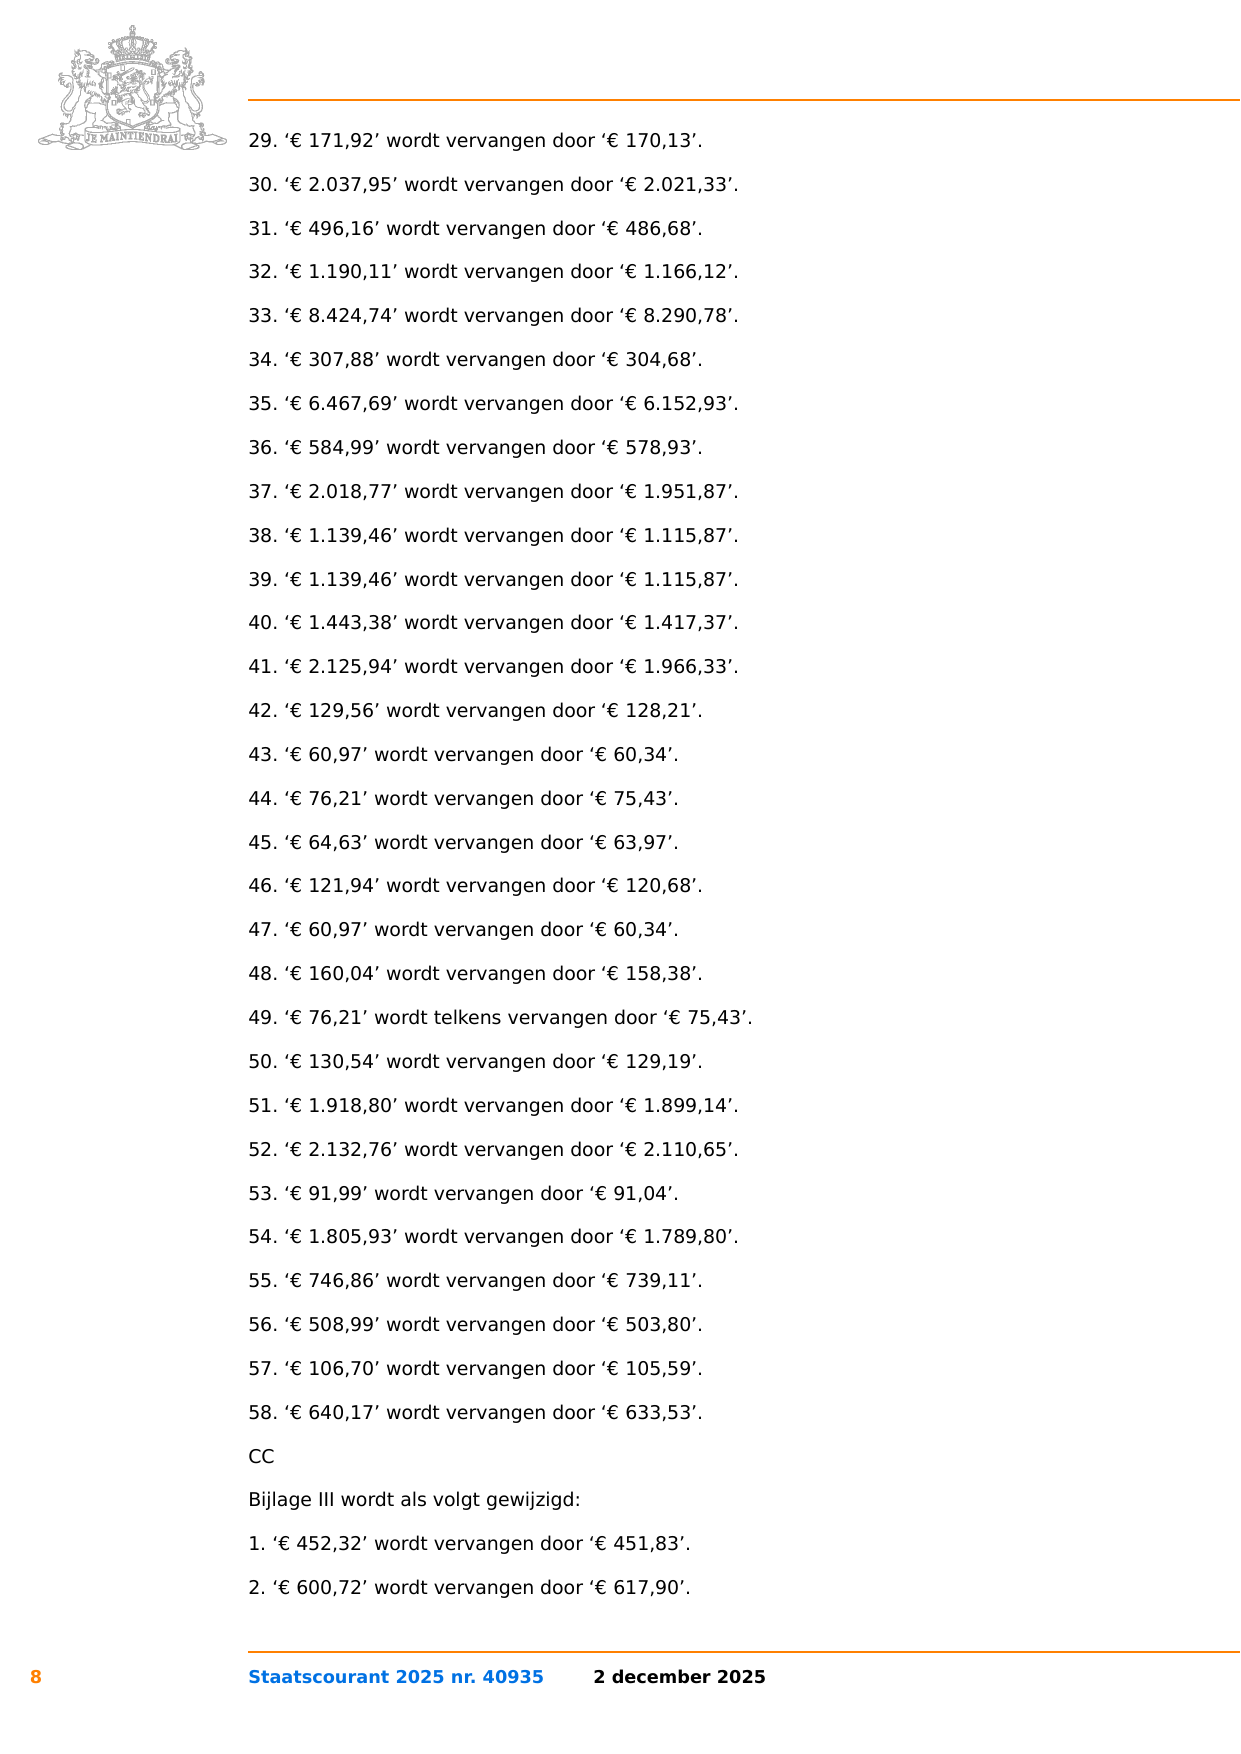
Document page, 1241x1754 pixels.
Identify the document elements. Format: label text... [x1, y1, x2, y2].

picture [38, 25, 227, 150]
text 45. ‘€ 64,63’ wordt vervangen door ‘€ 63,97’. [248, 832, 1163, 853]
text 30. ‘€ 2.037,95’ wordt vervangen door ‘€ 2.021,33’. [248, 174, 1163, 196]
text 1. ‘€ 452,32’ wordt vervangen door ‘€ 451,83’. [248, 1533, 1163, 1555]
text 46. ‘€ 121,94’ wordt vervangen door ‘€ 120,68’. [248, 875, 1163, 897]
text 29. ‘€ 171,92’ wordt vervangen door ‘€ 170,13’. [248, 130, 1163, 152]
text 54. ‘€ 1.805,93’ wordt vervangen door ‘€ 1.789,80’. [248, 1226, 1163, 1248]
text 36. ‘€ 584,99’ wordt vervangen door ‘€ 578,93’. [248, 437, 1163, 459]
text 40. ‘€ 1.443,38’ wordt vervangen door ‘€ 1.417,37’. [248, 612, 1163, 634]
text 32. ‘€ 1.190,11’ wordt vervangen door ‘€ 1.166,12’. [248, 261, 1163, 283]
text 56. ‘€ 508,99’ wordt vervangen door ‘€ 503,80’. [248, 1314, 1163, 1336]
text 44. ‘€ 76,21’ wordt vervangen door ‘€ 75,43’. [248, 788, 1163, 810]
text 39. ‘€ 1.139,46’ wordt vervangen door ‘€ 1.115,87’. [248, 568, 1163, 590]
text 33. ‘€ 8.424,74’ wordt vervangen door ‘€ 8.290,78’. [248, 305, 1163, 327]
text 31. ‘€ 496,16’ wordt vervangen door ‘€ 486,68’. [248, 218, 1163, 239]
text 51. ‘€ 1.918,80’ wordt vervangen door ‘€ 1.899,14’. [248, 1095, 1163, 1117]
text 41. ‘€ 2.125,94’ wordt vervangen door ‘€ 1.966,33’. [248, 656, 1163, 678]
text 48. ‘€ 160,04’ wordt vervangen door ‘€ 158,38’. [248, 963, 1163, 985]
text 50. ‘€ 130,54’ wordt vervangen door ‘€ 129,19’. [248, 1051, 1163, 1073]
text 55. ‘€ 746,86’ wordt vervangen door ‘€ 739,11’. [248, 1270, 1163, 1292]
text CC [248, 1446, 1163, 1467]
text 47. ‘€ 60,97’ wordt vervangen door ‘€ 60,34’. [248, 919, 1163, 941]
text 58. ‘€ 640,17’ wordt vervangen door ‘€ 633,53’. [248, 1402, 1163, 1424]
text 35. ‘€ 6.467,69’ wordt vervangen door ‘€ 6.152,93’. [248, 393, 1163, 415]
text Bijlage III wordt als volgt gewijzigd: [248, 1489, 1163, 1511]
text 37. ‘€ 2.018,77’ wordt vervangen door ‘€ 1.951,87’. [248, 481, 1163, 503]
text 2. ‘€ 600,72’ wordt vervangen door ‘€ 617,90’. [248, 1577, 1163, 1599]
text 43. ‘€ 60,97’ wordt vervangen door ‘€ 60,34’. [248, 744, 1163, 766]
text 38. ‘€ 1.139,46’ wordt vervangen door ‘€ 1.115,87’. [248, 524, 1163, 547]
text 42. ‘€ 129,56’ wordt vervangen door ‘€ 128,21’. [248, 700, 1163, 722]
text 52. ‘€ 2.132,76’ wordt vervangen door ‘€ 2.110,65’. [248, 1138, 1163, 1161]
text 53. ‘€ 91,99’ wordt vervangen door ‘€ 91,04’. [248, 1182, 1163, 1204]
text 49. ‘€ 76,21’ wordt telkens vervangen door ‘€ 75,43’. [248, 1007, 1163, 1029]
text 57. ‘€ 106,70’ wordt vervangen door ‘€ 105,59’. [248, 1358, 1163, 1380]
text 34. ‘€ 307,88’ wordt vervangen door ‘€ 304,68’. [248, 349, 1163, 371]
